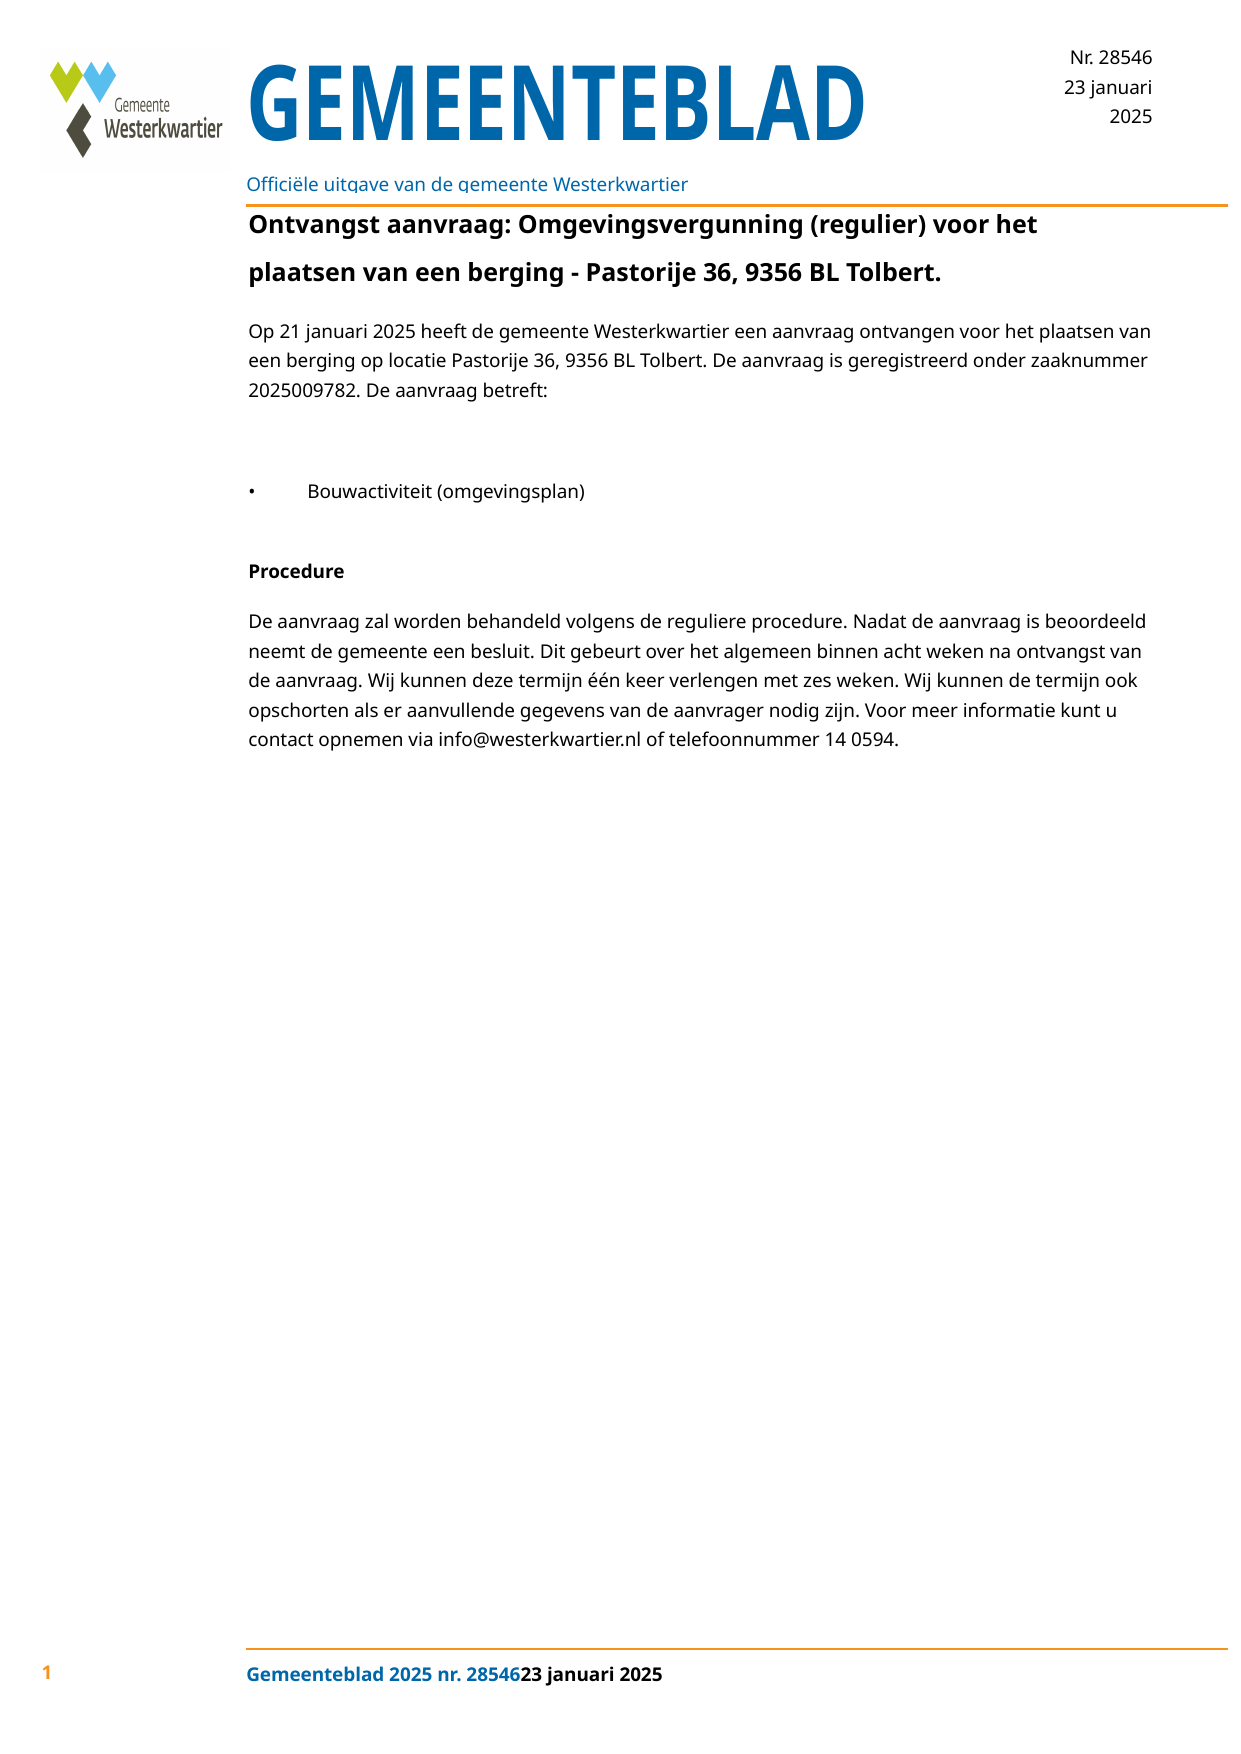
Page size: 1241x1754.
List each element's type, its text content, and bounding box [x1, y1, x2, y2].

list Bouwactiviteit (omgevingsplan) [248, 478, 1152, 504]
text Op 21 januari 2025 heeft de gemeente Westerkwartier een aanvraag ontvangen voor het plaatsen van een berging op locatie Pastorije 36, 9356 BL Tolbert. De aanvraag is geregistreerd onder zaaknummer 2025009782. De aanvraag betreft: [248, 318, 1152, 403]
picture [41, 47, 231, 172]
text Ontvangst aanvraag: Omgevingsvergunning (regulier) voor het plaatsen van een berging - Pastorije 36, 9356 BL Tolbert. [248, 207, 1152, 288]
text Procedure [248, 558, 1152, 584]
text De aanvraag zal worden behandeld volgens de reguliere procedure. Nadat de aanvraag is beoordeeld neemt de gemeente een besluit. Dit gebeurt over het algemeen binnen acht weken na ontvangst van de aanvraag. Wij kunnen deze termijn één keer verlengen met zes weken. Wij kunnen de termijn ook opschorten als er aanvullende gegevens van de aanvrager nodig zijn. Voor meer informatie kunt u contact opnemen via info@westerkwartier.nl of telefoonnummer 14 0594. [248, 608, 1152, 752]
